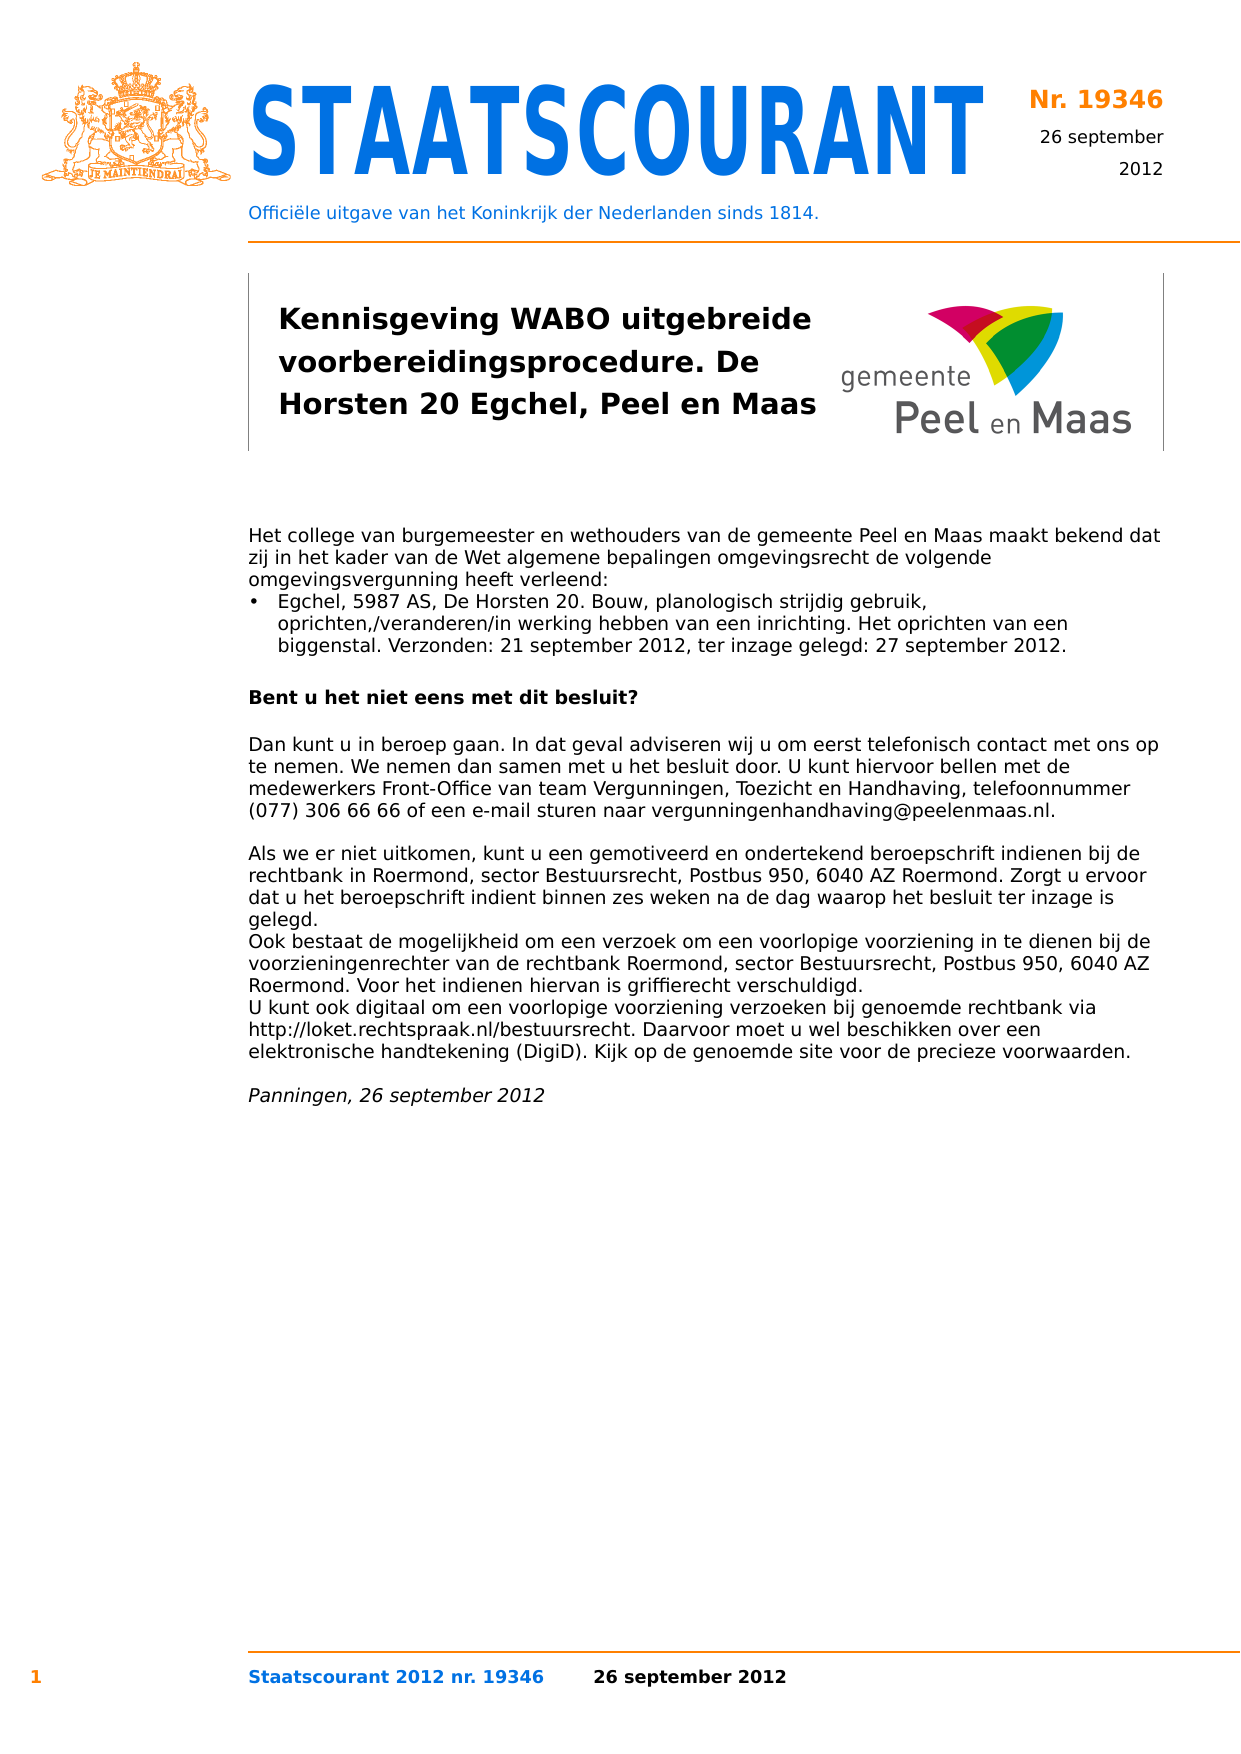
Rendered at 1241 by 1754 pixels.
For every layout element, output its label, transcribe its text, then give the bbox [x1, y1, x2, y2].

text • Egchel, 5987 AS, De Horsten 20. Bouw, planologisch strijdig gebruik, oprichten,/veranderen/in werking hebben van een inrichting. Het oprichten van een biggenstal. Verzonden: 21 september 2012, ter inzage gelegd: 27 september 2012. [248, 591, 1163, 657]
picture [41, 62, 231, 186]
text U kunt ook digitaal om een voorlopige voorziening verzoeken bij genoemde rechtbank via http://loket.rechtspraak.nl/bestuursrecht. Daarvoor moet u wel beschikken over een elektronische handtekening (DigiD). Kijk op de genoemde site voor de precieze voorwaarden. [248, 997, 1163, 1063]
text Als we er niet uitkomen, kunt u een gemotiveerd en ondertekend beroepschrift indienen bij de rechtbank in Roermond, sector Bestuursrecht, Postbus 950, 6040 AZ Roermond. Zorgt u ervoor dat u het beroepschrift indient binnen zes weken na de dag waarop het besluit ter inzage is gelegd. [248, 843, 1163, 931]
table_header STAATSCOURANT [248, 62, 998, 203]
table_cell Officiële uitgave van het Koninkrijk der Nederlanden sinds 1814. [248, 203, 1240, 241]
subtitle Bent u het niet eens met dit besluit? [248, 687, 1163, 708]
table_cell 2012 [998, 153, 1240, 203]
subtitle Kennisgeving WABO uitgebreide voorbereidingsprocedure. De Horsten 20 Egchel, Peel en Maas [249, 273, 1163, 451]
text Het college van burgemeester en wethouders van de gemeente Peel en Maas maakt bekend dat zij in het kader van de Wet algemene bepalingen omgevingsrecht de volgende omgevingsvergunning heeft verleend: [248, 525, 1163, 591]
picture [838, 302, 1134, 439]
table_header [25, 62, 248, 241]
table_cell 26 september [998, 121, 1240, 153]
table_header Nr. 19346 [998, 62, 1240, 121]
text Dan kunt u in beroep gaan. In dat geval adviseren wij u om eerst telefonisch contact met ons op te nemen. We nemen dan samen met u het besluit door. U kunt hiervoor bellen met de medewerkers Front-Office van team Vergunningen, Toezicht en Handhaving, telefoonnummer (077) 306 66 66 of een e-mail sturen naar vergunningenhandhaving@peelenmaas.nl. [248, 733, 1163, 821]
text Panningen, 26 september 2012 [248, 1085, 1163, 1107]
text Ook bestaat de mogelijkheid om een verzoek om een voorlopige voorziening in te dienen bij de voorzieningenrechter van de rechtbank Roermond, sector Bestuursrecht, Postbus 950, 6040 AZ Roermond. Voor het indienen hiervan is griffierecht verschuldigd. [248, 931, 1163, 997]
